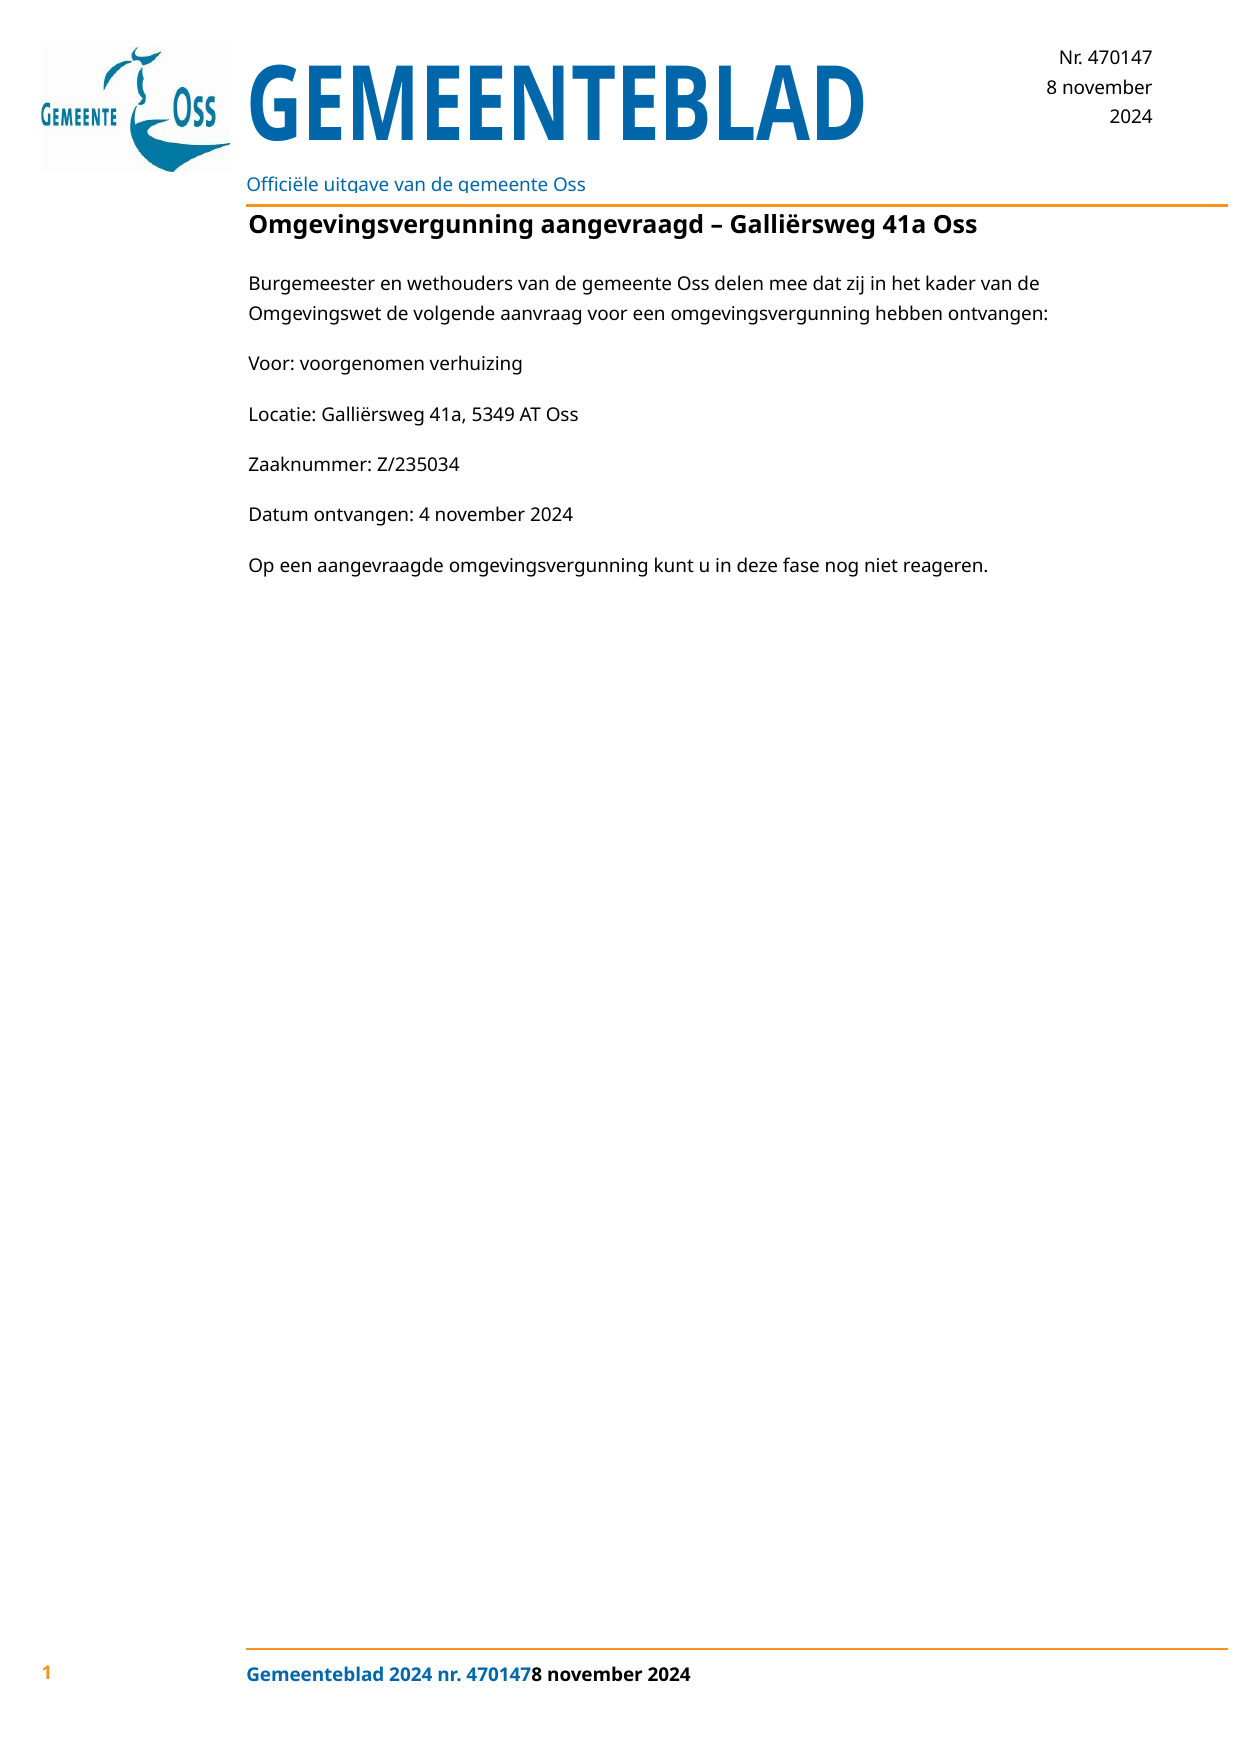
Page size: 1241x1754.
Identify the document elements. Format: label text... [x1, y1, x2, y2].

text Zaaknummer: Z/235034 [248, 451, 1152, 477]
text Burgemeester en wethouders van de gemeente Oss delen mee dat zij in het kader van de Omgevingswet de volgende aanvraag voor een omgevingsvergunning hebben ontvangen: [248, 270, 1152, 326]
text Locatie: Galliërsweg 41a, 5349 AT Oss [248, 401, 1152, 426]
text Datum ontvangen: 4 november 2024 [248, 502, 1152, 527]
text Op een aangevraagde omgevingsvergunning kunt u in deze fase nog niet reageren. [248, 552, 1152, 578]
picture [41, 47, 231, 172]
text Voor: voorgenomen verhuizing [248, 350, 1152, 376]
text Omgevingsvergunning aangevraagd – Galliërsweg 41a Oss [248, 207, 1152, 241]
